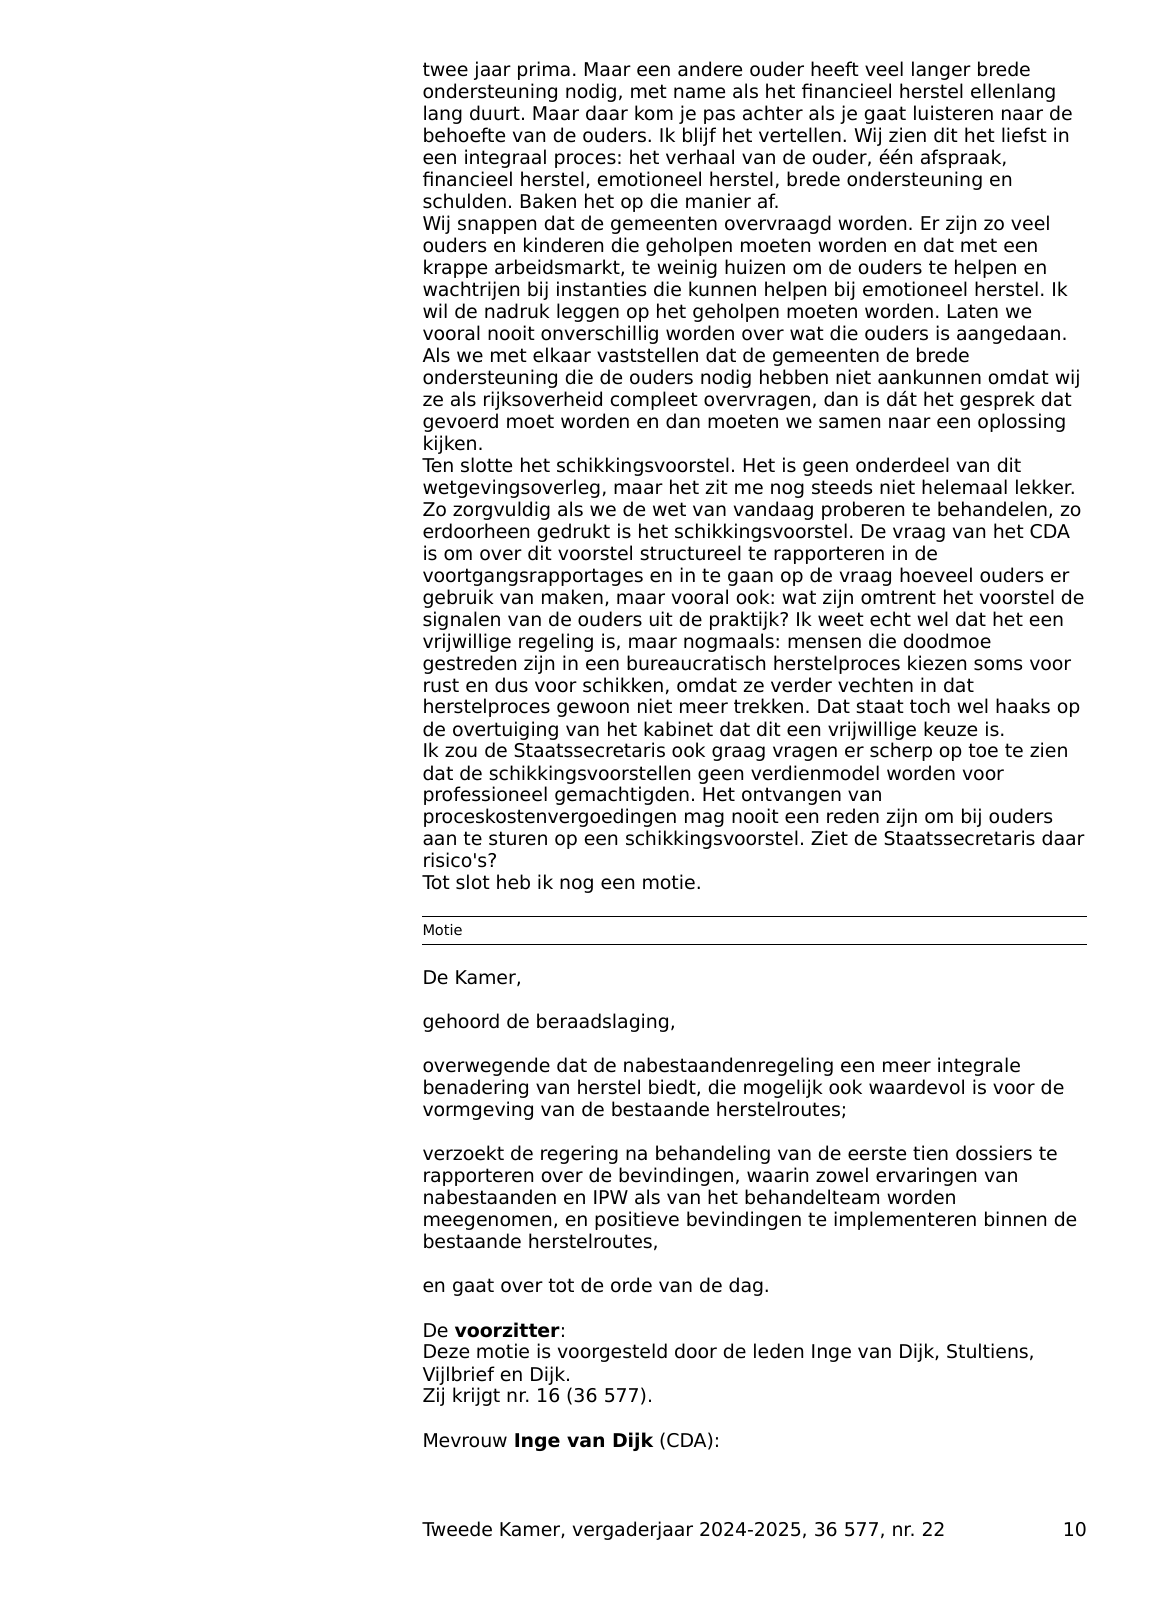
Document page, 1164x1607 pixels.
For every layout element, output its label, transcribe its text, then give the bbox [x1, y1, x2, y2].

text overwegende dat de nabestaandenregeling een meer integrale benadering van herstel biedt, die mogelijk ook waardevol is voor de vormgeving van de bestaande herstelroutes; [422, 1055, 1087, 1121]
text De Kamer, [422, 967, 1087, 989]
text De voorzitter: [422, 1319, 1087, 1341]
text Ik zou de Staatssecretaris ook graag vragen er scherp op toe te zien dat de schikkingsvoorstellen geen verdienmodel worden voor professioneel gemachtigden. Het ontvangen van proceskostenvergoedingen mag nooit een reden zijn om bij ouders aan te sturen op een schikkingsvoorstel. Ziet de Staatssecretaris daar risico's? [422, 740, 1087, 872]
text Ten slotte het schikkingsvoorstel. Het is geen onderdeel van dit wetgevingsoverleg, maar het zit me nog steeds niet helemaal lekker. Zo zorgvuldig als we de wet van vandaag proberen te behandelen, zo erdoorheen gedrukt is het schikkingsvoorstel. De vraag van het CDA is om over dit voorstel structureel te rapporteren in de voortgangsrapportages en in te gaan op de vraag hoeveel ouders er gebruik van maken, maar vooral ook: wat zijn omtrent het voorstel de signalen van de ouders uit de praktijk? Ik weet echt wel dat het een vrijwillige regeling is, maar nogmaals: mensen die doodmoe gestreden zijn in een bureaucratisch herstelproces kiezen soms voor rust en dus voor schikken, omdat ze verder vechten in dat herstelproces gewoon niet meer trekken. Dat staat toch wel haaks op de overtuiging van het kabinet dat dit een vrijwillige keuze is. [422, 455, 1087, 740]
text verzoekt de regering na behandeling van de eerste tien dossiers te rapporteren over de bevindingen, waarin zowel ervaringen van nabestaanden en IPW als van het behandelteam worden meegenomen, en positieve bevindingen te implementeren binnen de bestaande herstelroutes, [422, 1143, 1087, 1253]
text Mevrouw Inge van Dijk (CDA): [422, 1429, 1087, 1452]
text gehoord de beraadslaging, [422, 1011, 1087, 1033]
text twee jaar prima. Maar een andere ouder heeft veel langer brede ondersteuning nodig, met name als het financieel herstel ellenlang lang duurt. Maar daar kom je pas achter als je gaat luisteren naar de behoefte van de ouders. Ik blijf het vertellen. Wij zien dit het liefst in een integraal proces: het verhaal van de ouder, één afspraak, financieel herstel, emotioneel herstel, brede ondersteuning en schulden. Baken het op die manier af. [422, 59, 1087, 213]
text en gaat over tot de orde van de dag. [422, 1275, 1087, 1297]
text Wij snappen dat de gemeenten overvraagd worden. Er zijn zo veel ouders en kinderen die geholpen moeten worden en dat met een krappe arbeidsmarkt, te weinig huizen om de ouders te helpen en wachtrijen bij instanties die kunnen helpen bij emotioneel herstel. Ik wil de nadruk leggen op het geholpen moeten worden. Laten we vooral nooit onverschillig worden over wat die ouders is aangedaan. Als we met elkaar vaststellen dat de gemeenten de brede ondersteuning die de ouders nodig hebben niet aankunnen omdat wij ze als rijksoverheid compleet overvragen, dan is dát het gesprek dat gevoerd moet worden en dan moeten we samen naar een oplossing kijken. [422, 213, 1087, 455]
text Tot slot heb ik nog een motie. [422, 872, 1087, 894]
text Deze motie is voorgesteld door de leden Inge van Dijk, Stultiens, Vijlbrief en Dijk. [422, 1341, 1087, 1385]
text Zij krijgt nr. 16 (36 577). [422, 1385, 1087, 1407]
table_header Motie [422, 917, 1087, 943]
